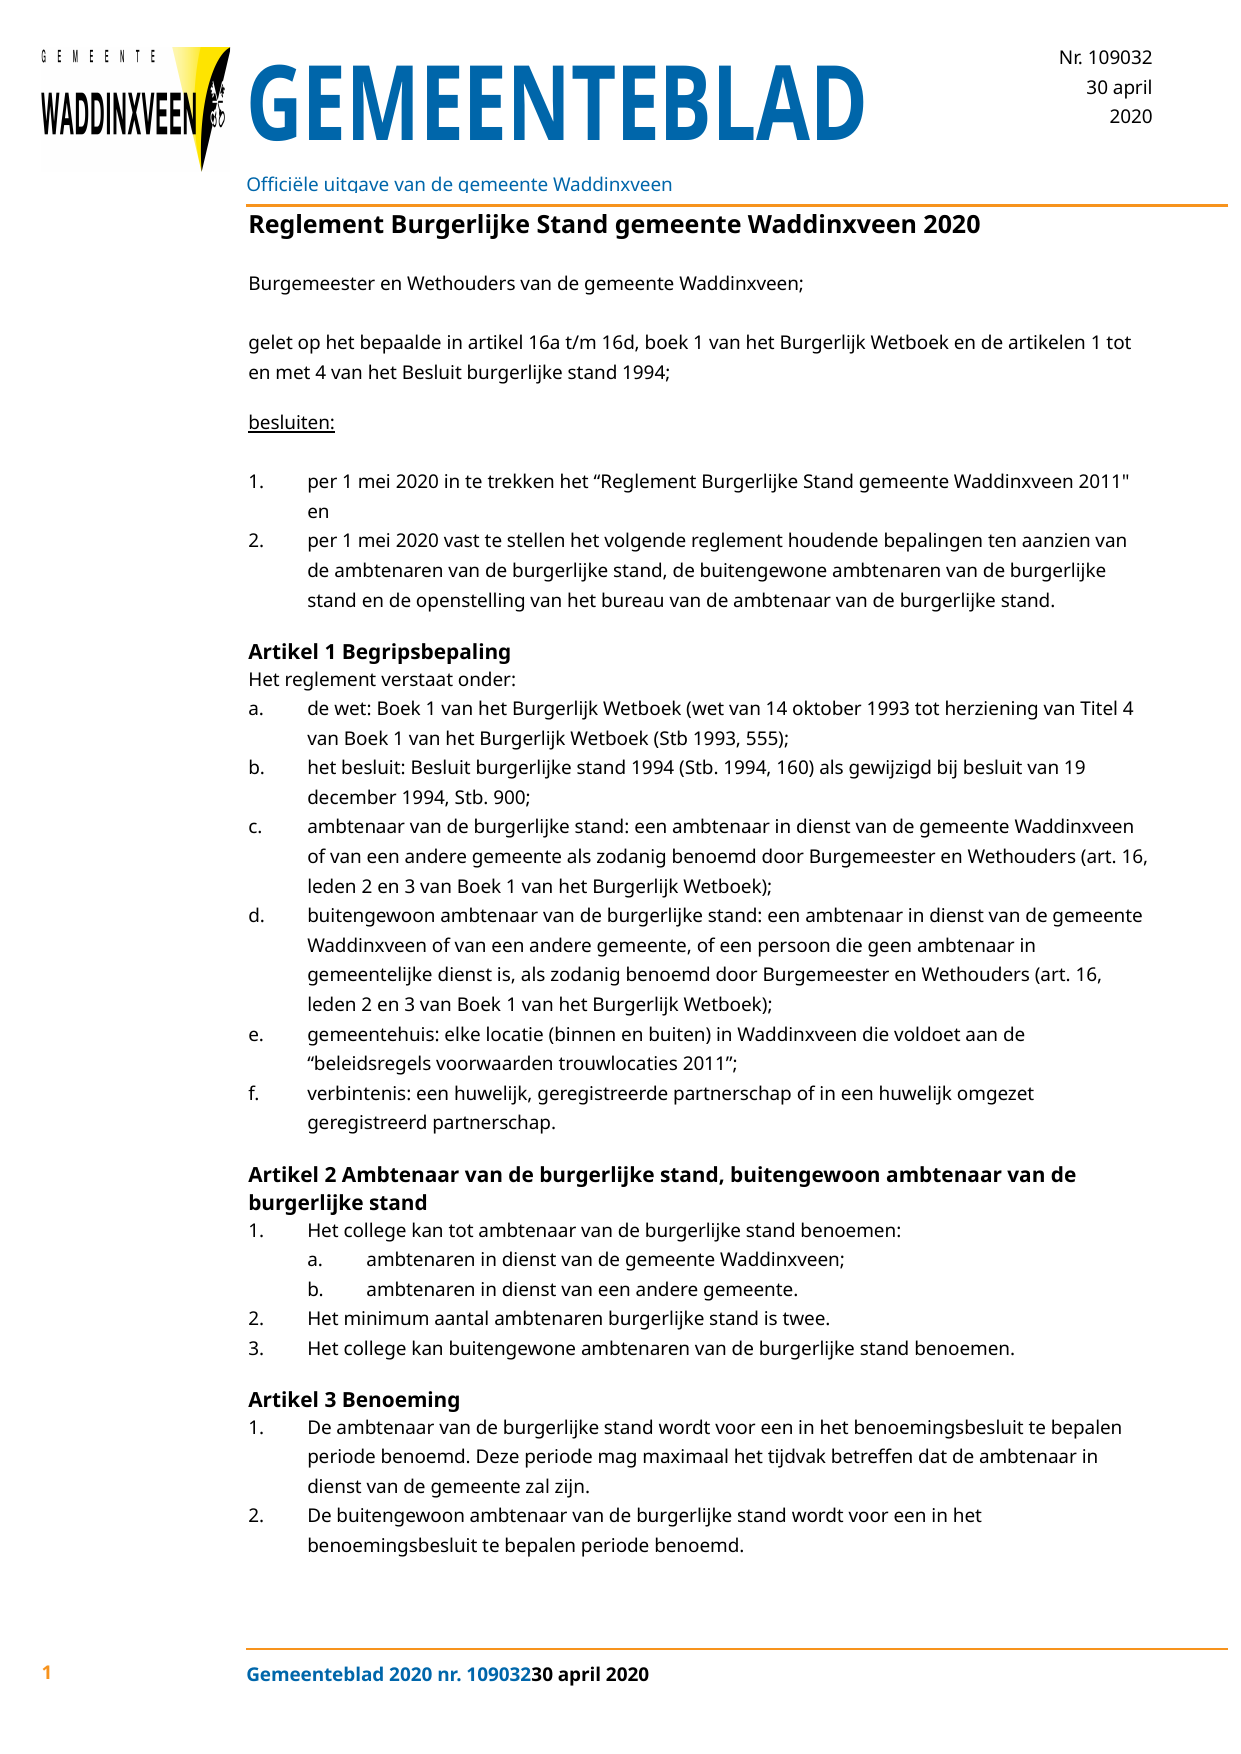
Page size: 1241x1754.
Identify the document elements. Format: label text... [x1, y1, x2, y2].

text Het reglement verstaat onder: [248, 666, 1152, 691]
text Artikel 1 Begripsbepaling [248, 637, 1152, 666]
list per 1 mei 2020 vast te stellen het volgende reglement houdende bepalingen ten aanzien van de ambtenaren van de burgerlijke stand, de buitengewone ambtenaren van de burgerlijke stand en de openstelling van het bureau van de ambtenaar van de burgerlijke stand. [248, 528, 1152, 613]
list Het college kan tot ambtenaar van de burgerlijke stand benoemen: [248, 1217, 1152, 1242]
list De ambtenaar van de burgerlijke stand wordt voor een in het benoemingsbesluit te bepalen periode benoemd. Deze periode mag maximaal het tijdvak betreffen dat de ambtenaar in dienst van de gemeente zal zijn. [248, 1414, 1152, 1499]
list ambtenaren in dienst van een andere gemeente. [307, 1276, 1152, 1302]
list verbintenis: een huwelijk, geregistreerde partnerschap of in een huwelijk omgezet geregistreerd partnerschap. [248, 1080, 1152, 1135]
text besluiten: [248, 409, 1152, 435]
list buitengewoon ambtenaar van de burgerlijke stand: een ambtenaar in dienst van de gemeente Waddinxveen of van een andere gemeente, of een persoon die geen ambtenaar in gemeentelijke dienst is, als zodanig benoemd door Burgemeester en Wethouders (art. 16, leden 2 en 3 van Boek 1 van het Burgerlijk Wetboek); [248, 902, 1152, 1017]
list ambtenaar van de burgerlijke stand: een ambtenaar in dienst van de gemeente Waddinxveen of van een andere gemeente als zodanig benoemd door Burgemeester en Wethouders (art. 16, leden 2 en 3 van Boek 1 van het Burgerlijk Wetboek); [248, 814, 1152, 898]
text Artikel 2 Ambtenaar van de burgerlijke stand, buitengewoon ambtenaar van de burgerlijke stand [248, 1160, 1152, 1217]
list het besluit: Besluit burgerlijke stand 1994 (Stb. 1994, 160) als gewijzigd bij besluit van 19 december 1994, Stb. 900; [248, 754, 1152, 810]
list gemeentehuis: elke locatie (binnen en buiten) in Waddinxveen die voldoet aan de “beleidsregels voorwaarden trouwlocaties 2011”; [248, 1021, 1152, 1076]
list Het minimum aantal ambtenaren burgerlijke stand is twee. [248, 1306, 1152, 1331]
list de wet: Boek 1 van het Burgerlijk Wetboek (wet van 14 oktober 1993 tot herziening van Titel 4 van Boek 1 van het Burgerlijk Wetboek (Stb 1993, 555); [248, 695, 1152, 751]
text Reglement Burgerlijke Stand gemeente Waddinxveen 2020 [248, 207, 1152, 241]
list De buitengewoon ambtenaar van de burgerlijke stand wordt voor een in het benoemingsbesluit te bepalen periode benoemd. [248, 1503, 1152, 1558]
list Het college kan buitengewone ambtenaren van de burgerlijke stand benoemen. [248, 1335, 1152, 1361]
picture [41, 47, 231, 172]
text gelet op het bepaalde in artikel 16a t/m 16d, boek 1 van het Burgerlijk Wetboek en de artikelen 1 tot en met 4 van het Besluit burgerlijke stand 1994; [248, 329, 1152, 385]
list per 1 mei 2020 in te trekken het “Reglement Burgerlijke Stand gemeente Waddinxveen 2011" en [248, 468, 1152, 524]
list ambtenaren in dienst van de gemeente Waddinxveen; [307, 1246, 1152, 1272]
text Artikel 3 Benoeming [248, 1386, 1152, 1414]
text Burgemeester en Wethouders van de gemeente Waddinxveen; [248, 270, 1152, 296]
